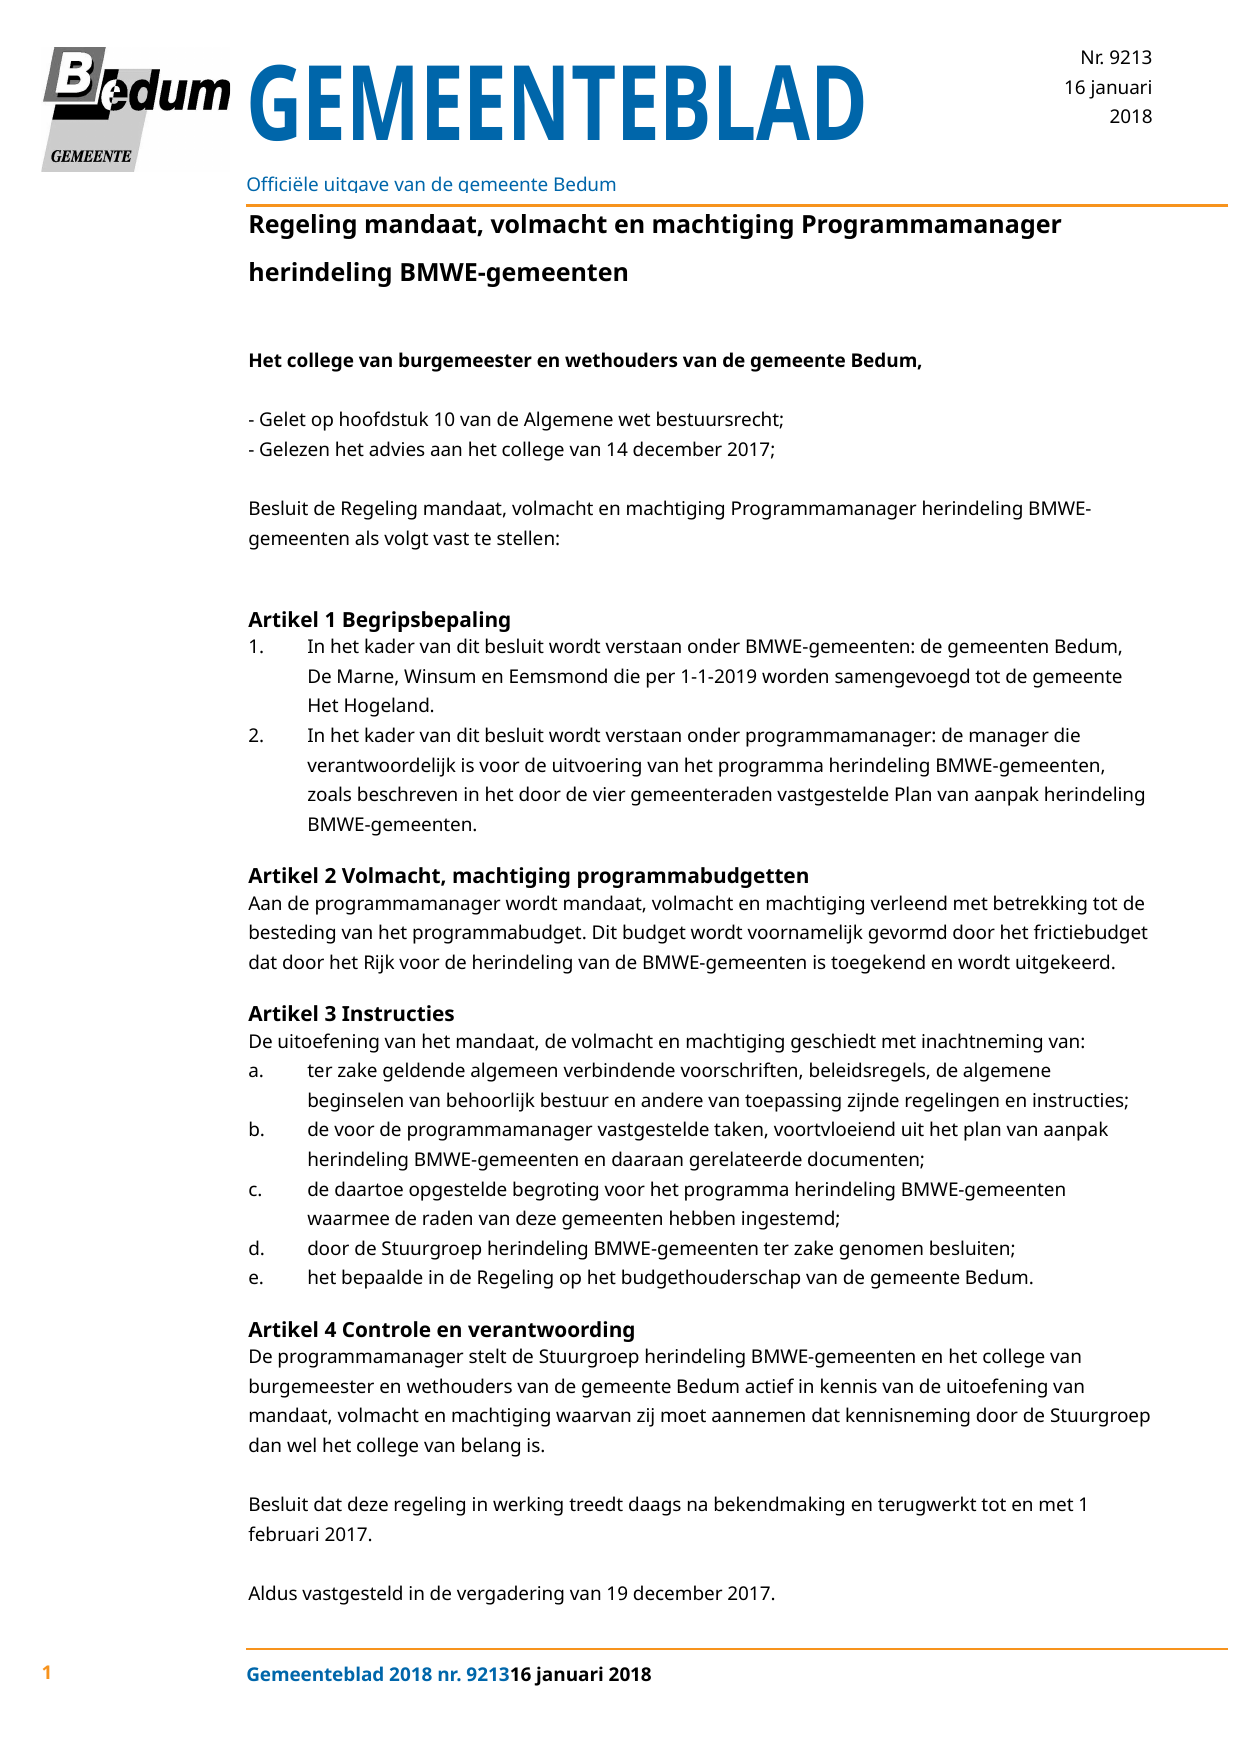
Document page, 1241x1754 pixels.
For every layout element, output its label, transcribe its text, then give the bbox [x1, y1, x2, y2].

text Aan de programmamanager wordt mandaat, volmacht en machtiging verleend met betrekking tot de besteding van het programmabudget. Dit budget wordt voornamelijk gevormd door het frictiebudget dat door het Rijk voor de herindeling van de BMWE-gemeenten is toegekend en wordt uitgekeerd. [248, 890, 1152, 975]
text - Gelezen het advies aan het college van 14 december 2017; [248, 436, 1152, 462]
text Artikel 4 Controle en verantwoording [248, 1315, 1152, 1343]
text Artikel 2 Volmacht, machtiging programmabudgetten [248, 861, 1152, 890]
list ter zake geldende algemeen verbindende voorschriften, beleidsregels, de algemene beginselen van behoorlijk bestuur en andere van toepassing zijnde regelingen en instructies; [248, 1057, 1152, 1113]
text Het college van burgemeester en wethouders van de gemeente Bedum, [248, 347, 1152, 373]
list In het kader van dit besluit wordt verstaan onder BMWE-gemeenten: de gemeenten Bedum, De Marne, Winsum en Eemsmond die per 1-1-2019 worden samengevoegd tot de gemeente Het Hogeland. [248, 633, 1152, 718]
list de voor de programmamanager vastgestelde taken, voortvloeiend uit het plan van aanpak herindeling BMWE-gemeenten en daaraan gerelateerde documenten; [248, 1117, 1152, 1172]
text Besluit dat deze regeling in werking treedt daags na bekendmaking en terugwerkt tot en met 1 februari 2017. [248, 1491, 1152, 1547]
list door de Stuurgroep herindeling BMWE-gemeenten ter zake genomen besluiten; [248, 1235, 1152, 1261]
text De uitoefening van het mandaat, de volmacht en machtiging geschiedt met inachtneming van: [248, 1028, 1152, 1053]
picture [41, 47, 231, 172]
text Artikel 1 Begripsbepaling [248, 605, 1152, 633]
text Regeling mandaat, volmacht en machtiging Programmamanager herindeling BMWE-gemeenten [248, 207, 1152, 288]
text - Gelet op hoofdstuk 10 van de Algemene wet bestuursrecht; [248, 407, 1152, 432]
list de daartoe opgestelde begroting voor het programma herindeling BMWE-gemeenten waarmee de raden van deze gemeenten hebben ingestemd; [248, 1176, 1152, 1231]
text Artikel 3 Instructies [248, 999, 1152, 1028]
list het bepaalde in de Regeling op het budgethouderschap van de gemeente Bedum. [248, 1264, 1152, 1290]
text Aldus vastgesteld in de vergadering van 19 december 2017. [248, 1580, 1152, 1606]
text Besluit de Regeling mandaat, volmacht en machtiging Programmamanager herindeling BMWE-gemeenten als volgt vast te stellen: [248, 495, 1152, 551]
list In het kader van dit besluit wordt verstaan onder programmamanager: de manager die verantwoordelijk is voor de uitvoering van het programma herindeling BMWE-gemeenten, zoals beschreven in het door de vier gemeenteraden vastgestelde Plan van aanpak herindeling BMWE-gemeenten. [248, 722, 1152, 837]
text De programmamanager stelt de Stuurgroep herindeling BMWE-gemeenten en het college van burgemeester en wethouders van de gemeente Bedum actief in kennis van de uitoefening van mandaat, volmacht en machtiging waarvan zij moet aannemen dat kennisneming door de Stuurgroep dan wel het college van belang is. [248, 1343, 1152, 1458]
